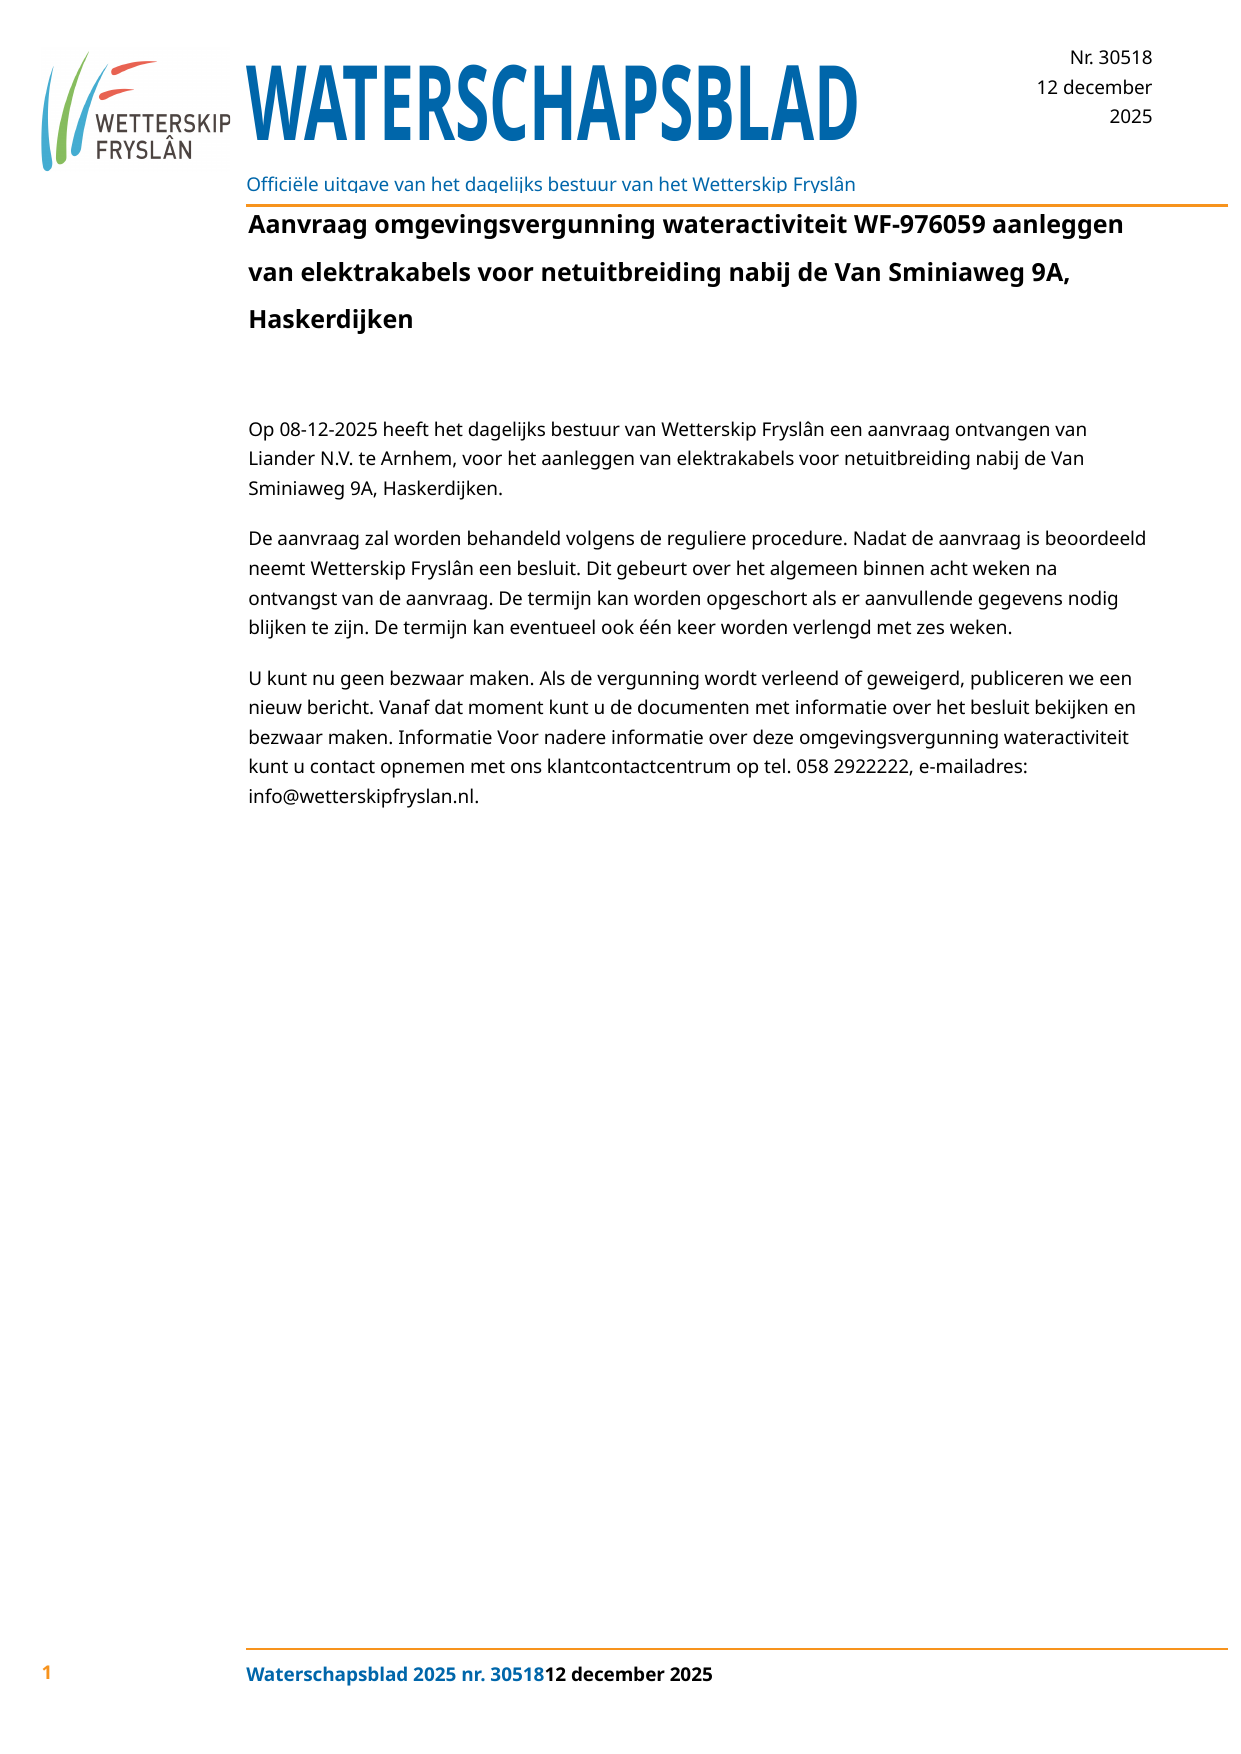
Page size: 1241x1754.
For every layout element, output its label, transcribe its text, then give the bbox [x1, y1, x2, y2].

text De aanvraag zal worden behandeld volgens de reguliere procedure. Nadat de aanvraag is beoordeeld neemt Wetterskip Fryslân een besluit. Dit gebeurt over het algemeen binnen acht weken na ontvangst van de aanvraag. De termijn kan worden opgeschort als er aanvullende gegevens nodig blijken te zijn. De termijn kan eventueel ook één keer worden verlengd met zes weken. [248, 526, 1152, 640]
text Op 08-12-2025 heeft het dagelijks bestuur van Wetterskip Fryslân een aanvraag ontvangen van Liander N.V. te Arnhem, voor het aanleggen van elektrakabels voor netuitbreiding nabij de Van Sminiaweg 9A, Haskerdijken. [248, 416, 1152, 501]
picture [41, 47, 231, 172]
text U kunt nu geen bezwaar maken. Als de vergunning wordt verleend of geweigerd, publiceren we een nieuw bericht. Vanaf dat moment kunt u de documenten met informatie over het besluit bekijken en bezwaar maken. Informatie Voor nadere informatie over deze omgevingsvergunning wateractiviteit kunt u contact opnemen met ons klantcontactcentrum op tel. 058 2922222, e-mailadres: info@wetterskipfryslan.nl. [248, 665, 1152, 809]
text Aanvraag omgevingsvergunning wateractiviteit WF-976059 aanleggen van elektrakabels voor netuitbreiding nabij de Van Sminiaweg 9A, Haskerdijken [248, 207, 1152, 336]
